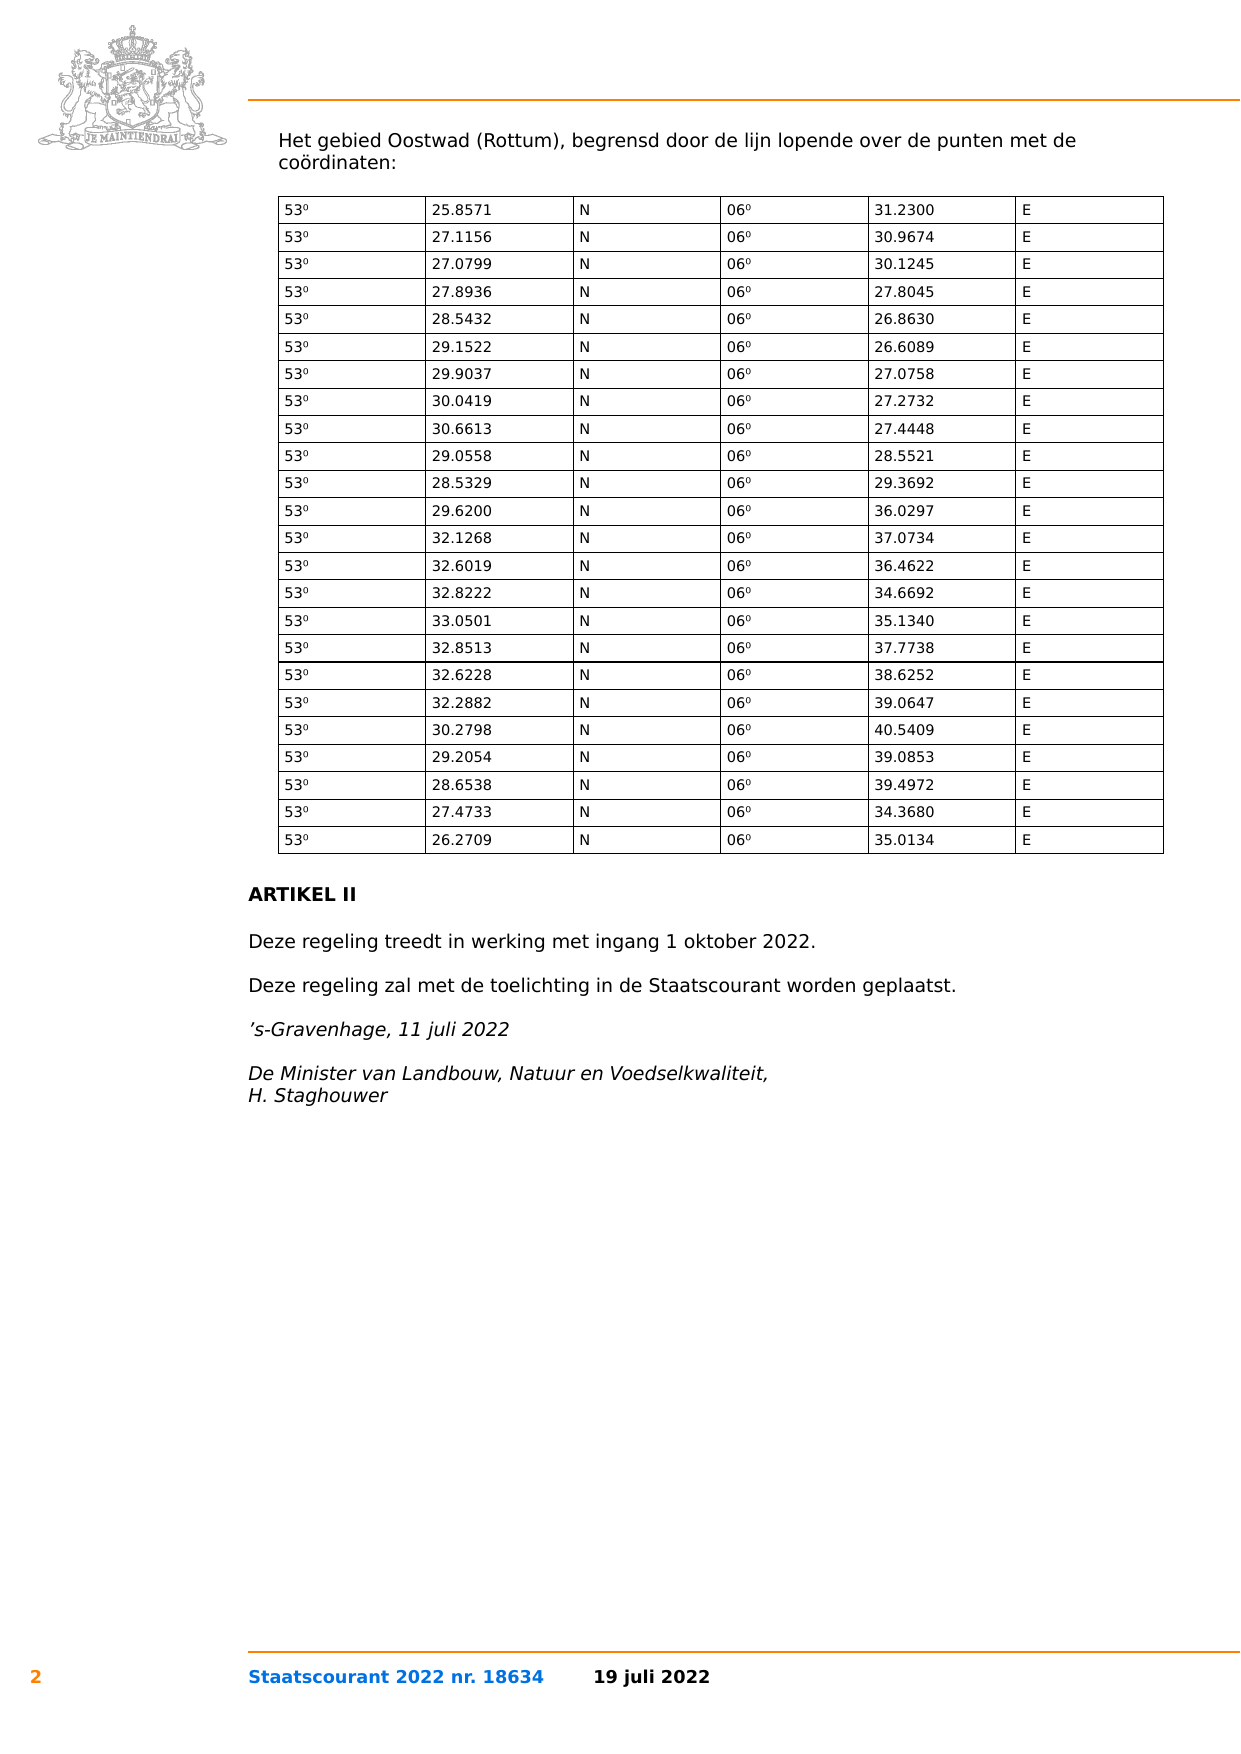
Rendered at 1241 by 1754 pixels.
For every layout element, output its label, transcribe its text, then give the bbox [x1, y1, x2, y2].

table_cell N [574, 800, 720, 826]
table_cell 06⁰ [721, 279, 868, 305]
table_cell E [1016, 690, 1163, 716]
picture [38, 25, 227, 150]
table_cell E [1016, 306, 1163, 333]
table_cell 27.8936 [426, 279, 573, 305]
table_cell 39.0853 [869, 745, 1015, 771]
text ’s-Gravenhage, 11 juli 2022 [248, 1019, 1163, 1041]
text Deze regeling zal met de toelichting in de Staatscourant worden geplaatst. [248, 975, 1163, 997]
table_cell N [574, 772, 720, 798]
table_cell 27.4448 [869, 416, 1015, 442]
table_cell 28.5432 [426, 306, 573, 333]
table_cell 36.4622 [869, 553, 1015, 579]
table_cell 37.0734 [869, 526, 1015, 552]
table_cell 53⁰ [279, 361, 425, 387]
table_cell 53⁰ [279, 690, 425, 716]
table_cell 28.5329 [426, 471, 573, 497]
table_cell E [1016, 663, 1163, 689]
table_cell 30.2798 [426, 717, 573, 744]
table_header N [574, 197, 720, 223]
table_cell 27.1156 [426, 224, 573, 251]
table_cell 53⁰ [279, 526, 425, 552]
table_cell 06⁰ [721, 745, 868, 771]
table_cell 53⁰ [279, 334, 425, 360]
table_cell 33.0501 [426, 608, 573, 634]
table_cell 30.6613 [426, 416, 573, 442]
table_cell E [1016, 416, 1163, 442]
table_cell N [574, 526, 720, 552]
table_cell 06⁰ [721, 772, 868, 798]
table_cell 06⁰ [721, 717, 868, 744]
table_header 06⁰ [721, 197, 868, 223]
table_cell 53⁰ [279, 471, 425, 497]
table_cell 53⁰ [279, 498, 425, 524]
table_cell E [1016, 526, 1163, 552]
table_cell E [1016, 772, 1163, 798]
table_cell 06⁰ [721, 690, 868, 716]
table_cell 06⁰ [721, 553, 868, 579]
table_cell E [1016, 553, 1163, 579]
table_cell E [1016, 635, 1163, 661]
table_cell 53⁰ [279, 389, 425, 415]
table_cell N [574, 361, 720, 387]
table_cell E [1016, 471, 1163, 497]
table_cell E [1016, 361, 1163, 387]
table_cell N [574, 416, 720, 442]
table_cell 32.8222 [426, 580, 573, 607]
table_cell N [574, 334, 720, 360]
table_header E [1016, 197, 1163, 223]
table_cell 53⁰ [279, 224, 425, 251]
table_cell E [1016, 389, 1163, 415]
table_cell E [1016, 827, 1163, 853]
table_cell 06⁰ [721, 224, 868, 251]
table_cell E [1016, 580, 1163, 607]
table_cell 29.1522 [426, 334, 573, 360]
table_cell 29.9037 [426, 361, 573, 387]
table_cell N [574, 745, 720, 771]
table_cell N [574, 279, 720, 305]
table_header 53⁰ [279, 197, 425, 223]
table_cell 28.6538 [426, 772, 573, 798]
table_cell 53⁰ [279, 800, 425, 826]
text Het gebied Oostwad (Rottum), begrensd door de lijn lopende over de punten met de coördinaten: [278, 130, 1163, 174]
table_cell 53⁰ [279, 827, 425, 853]
table_cell N [574, 306, 720, 333]
table_cell E [1016, 279, 1163, 305]
table_cell 40.5409 [869, 717, 1015, 744]
table_cell 36.0297 [869, 498, 1015, 524]
table_cell 06⁰ [721, 663, 868, 689]
table_cell 53⁰ [279, 745, 425, 771]
table_cell 38.6252 [869, 663, 1015, 689]
table_cell 29.0558 [426, 443, 573, 470]
table_cell 27.4733 [426, 800, 573, 826]
table_cell N [574, 224, 720, 251]
table_header 25.8571 [426, 197, 573, 223]
table_cell 06⁰ [721, 389, 868, 415]
table_cell N [574, 580, 720, 607]
table_cell 06⁰ [721, 443, 868, 470]
table_cell 53⁰ [279, 279, 425, 305]
table_cell 34.3680 [869, 800, 1015, 826]
table_cell 53⁰ [279, 252, 425, 278]
table_cell N [574, 252, 720, 278]
table_cell N [574, 498, 720, 524]
table_cell 32.8513 [426, 635, 573, 661]
table_cell 53⁰ [279, 306, 425, 333]
table_cell E [1016, 443, 1163, 470]
table_cell 29.3692 [869, 471, 1015, 497]
table_cell 06⁰ [721, 252, 868, 278]
table_cell N [574, 635, 720, 661]
table_cell 39.0647 [869, 690, 1015, 716]
table_cell 53⁰ [279, 635, 425, 661]
table_cell 28.5521 [869, 443, 1015, 470]
table_cell 37.7738 [869, 635, 1015, 661]
table_cell 53⁰ [279, 663, 425, 689]
table_cell N [574, 690, 720, 716]
table_cell 06⁰ [721, 800, 868, 826]
table_cell 29.6200 [426, 498, 573, 524]
table_cell 29.2054 [426, 745, 573, 771]
table_cell N [574, 827, 720, 853]
table_cell 26.2709 [426, 827, 573, 853]
text De Minister van Landbouw, Natuur en Voedselkwaliteit, H. Staghouwer [248, 1063, 1163, 1107]
table_cell 06⁰ [721, 498, 868, 524]
table_cell 53⁰ [279, 608, 425, 634]
table_cell 06⁰ [721, 361, 868, 387]
table_header 31.2300 [869, 197, 1015, 223]
table_cell E [1016, 224, 1163, 251]
table_cell 32.6019 [426, 553, 573, 579]
table_cell 26.8630 [869, 306, 1015, 333]
table_cell 53⁰ [279, 443, 425, 470]
table_cell 27.8045 [869, 279, 1015, 305]
table_cell 35.0134 [869, 827, 1015, 853]
table_cell 53⁰ [279, 580, 425, 607]
table_cell 53⁰ [279, 717, 425, 744]
table_cell N [574, 389, 720, 415]
table_cell 06⁰ [721, 827, 868, 853]
table_cell 26.6089 [869, 334, 1015, 360]
table_cell 27.0758 [869, 361, 1015, 387]
table_cell 06⁰ [721, 334, 868, 360]
table_cell E [1016, 334, 1163, 360]
table_cell 06⁰ [721, 306, 868, 333]
table_cell 30.0419 [426, 389, 573, 415]
table_cell N [574, 717, 720, 744]
table_cell 06⁰ [721, 608, 868, 634]
table_cell E [1016, 745, 1163, 771]
table_cell E [1016, 608, 1163, 634]
table_cell 32.1268 [426, 526, 573, 552]
text Deze regeling treedt in werking met ingang 1 oktober 2022. [248, 931, 1163, 953]
table_cell E [1016, 717, 1163, 744]
table_cell 06⁰ [721, 580, 868, 607]
table_cell 53⁰ [279, 772, 425, 798]
table_cell 30.9674 [869, 224, 1015, 251]
table_cell N [574, 443, 720, 470]
table_cell 06⁰ [721, 635, 868, 661]
table_cell 32.2882 [426, 690, 573, 716]
table_cell E [1016, 498, 1163, 524]
table_cell 27.2732 [869, 389, 1015, 415]
table_cell 34.6692 [869, 580, 1015, 607]
table_cell 06⁰ [721, 416, 868, 442]
table_cell 06⁰ [721, 471, 868, 497]
table_cell 53⁰ [279, 416, 425, 442]
subtitle ARTIKEL II [248, 884, 1163, 906]
table_cell 06⁰ [721, 526, 868, 552]
table_cell N [574, 553, 720, 579]
table_cell 32.6228 [426, 663, 573, 689]
table_cell 27.0799 [426, 252, 573, 278]
table_cell N [574, 663, 720, 689]
table_cell 30.1245 [869, 252, 1015, 278]
table_cell E [1016, 800, 1163, 826]
table_cell 39.4972 [869, 772, 1015, 798]
table_cell N [574, 471, 720, 497]
table_cell N [574, 608, 720, 634]
table_cell 35.1340 [869, 608, 1015, 634]
table_cell 53⁰ [279, 553, 425, 579]
table_cell E [1016, 252, 1163, 278]
